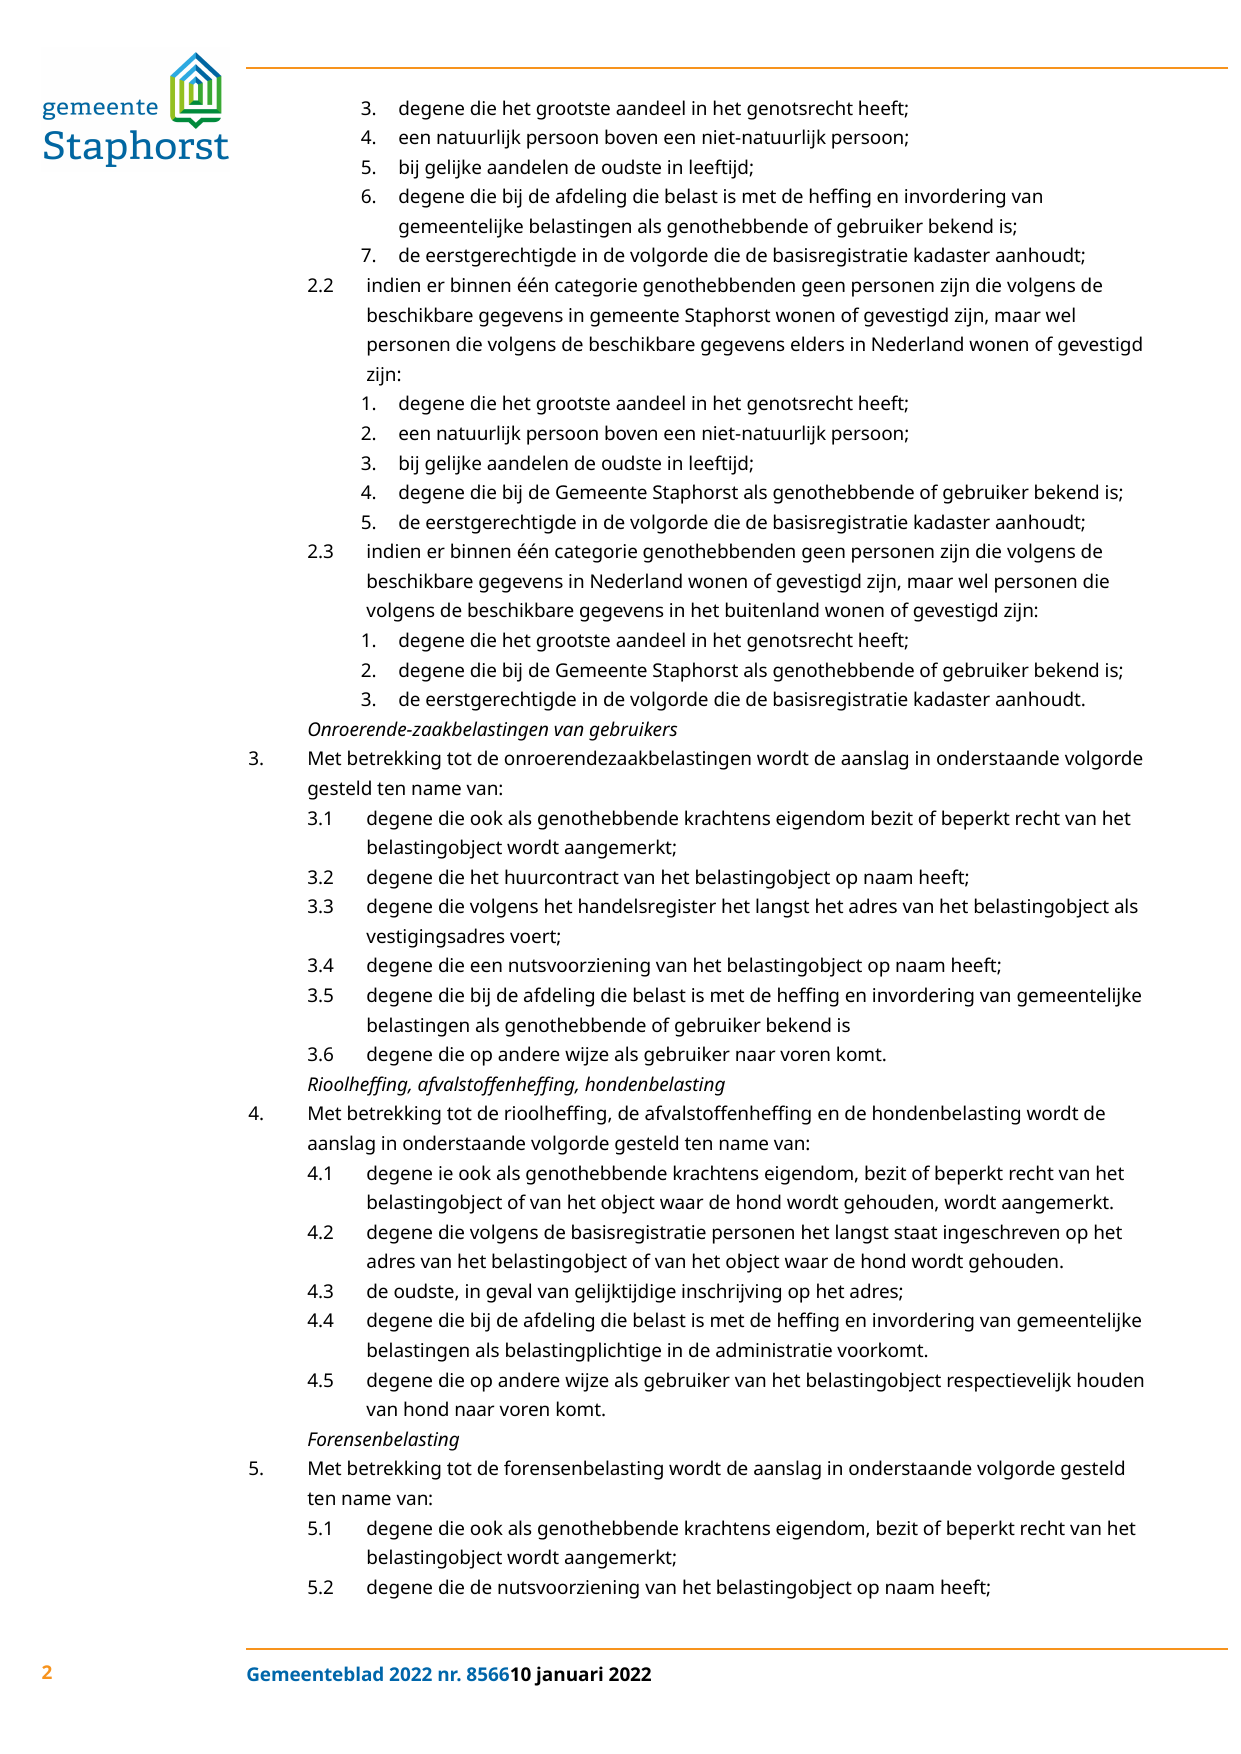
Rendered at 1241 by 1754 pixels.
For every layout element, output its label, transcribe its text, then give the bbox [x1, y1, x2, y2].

list degene die volgens het handelsregister het langst het adres van het belastingobject als vestigingsadres voert; [307, 893, 1152, 949]
list degene die bij de afdeling die belast is met de heffing en invordering van gemeentelijke belastingen als belastingplichtige in de administratie voorkomt. [307, 1308, 1152, 1363]
list Forensenbelasting [248, 1426, 1152, 1452]
list degene ie ook als genothebbende krachtens eigendom, bezit of beperkt recht van het belastingobject of van het object waar de hond wordt gehouden, wordt aangemerkt. [307, 1160, 1152, 1215]
list degene die op andere wijze als gebruiker naar voren komt. [307, 1041, 1152, 1067]
list Met betrekking tot de forensenbelasting wordt de aanslag in onderstaande volgorde gesteld ten name van: [248, 1456, 1152, 1511]
list degene die volgens de basisregistratie personen het langst staat ingeschreven op het adres van het belastingobject of van het object waar de hond wordt gehouden. [307, 1219, 1152, 1274]
list bij gelijke aandelen de oudste in leeftijd; [361, 450, 1152, 476]
list degene die het grootste aandeel in het genotsrecht heeft; [361, 391, 1152, 416]
list bij gelijke aandelen de oudste in leeftijd; [361, 154, 1152, 180]
list de oudste, in geval van gelijktijdige inschrijving op het adres; [307, 1278, 1152, 1304]
list degene die het huurcontract van het belastingobject op naam heeft; [307, 864, 1152, 890]
list degene die bij de Gemeente Staphorst als genothebbende of gebruiker bekend is; [361, 657, 1152, 683]
list degene die bij de afdeling die belast is met de heffing en invordering van gemeentelijke belastingen als genothebbende of gebruiker bekend is [307, 982, 1152, 1038]
list de eerstgerechtigde in de volgorde die de basisregistratie kadaster aanhoudt; [361, 243, 1152, 268]
list de eerstgerechtigde in de volgorde die de basisregistratie kadaster aanhoudt. [361, 686, 1152, 712]
list degene die op andere wijze als gebruiker van het belastingobject respectievelijk houden van hond naar voren komt. [307, 1367, 1152, 1422]
list een natuurlijk persoon boven een niet-natuurlijk persoon; [361, 124, 1152, 150]
list degene die bij de afdeling die belast is met de heffing en invordering van gemeentelijke belastingen als genothebbende of gebruiker bekend is; [361, 183, 1152, 239]
list degene die de nutsvoorziening van het belastingobject op naam heeft; [307, 1574, 1152, 1600]
list indien er binnen één categorie genothebbenden geen personen zijn die volgens de beschikbare gegevens in Nederland wonen of gevestigd zijn, maar wel personen die volgens de beschikbare gegevens in het buitenland wonen of gevestigd zijn: [307, 538, 1152, 623]
list degene die het grootste aandeel in het genotsrecht heeft; [361, 95, 1152, 121]
list degene die bij de Gemeente Staphorst als genothebbende of gebruiker bekend is; [361, 479, 1152, 505]
list degene die ook als genothebbende krachtens eigendom bezit of beperkt recht van het belastingobject wordt aangemerkt; [307, 805, 1152, 860]
picture [41, 47, 231, 172]
list degene die het grootste aandeel in het genotsrecht heeft; [361, 627, 1152, 653]
list degene die ook als genothebbende krachtens eigendom, bezit of beperkt recht van het belastingobject wordt aangemerkt; [307, 1515, 1152, 1570]
list indien er binnen één categorie genothebbenden geen personen zijn die volgens de beschikbare gegevens in gemeente Staphorst wonen of gevestigd zijn, maar wel personen die volgens de beschikbare gegevens elders in Nederland wonen of gevestigd zijn: [307, 272, 1152, 387]
list degene die een nutsvoorziening van het belastingobject op naam heeft; [307, 953, 1152, 978]
list Rioolheffing, afvalstoffenheffing, hondenbelasting [248, 1071, 1152, 1097]
list Met betrekking tot de onroerendezaakbelastingen wordt de aanslag in onderstaande volgorde gesteld ten name van: [248, 746, 1152, 801]
list een natuurlijk persoon boven een niet-natuurlijk persoon; [361, 420, 1152, 446]
list Onroerende-zaakbelastingen van gebruikers [248, 716, 1152, 742]
list Met betrekking tot de rioolheffing, de afvalstoffenheffing en de hondenbelasting wordt de aanslag in onderstaande volgorde gesteld ten name van: [248, 1101, 1152, 1156]
list de eerstgerechtigde in de volgorde die de basisregistratie kadaster aanhoudt; [361, 509, 1152, 535]
